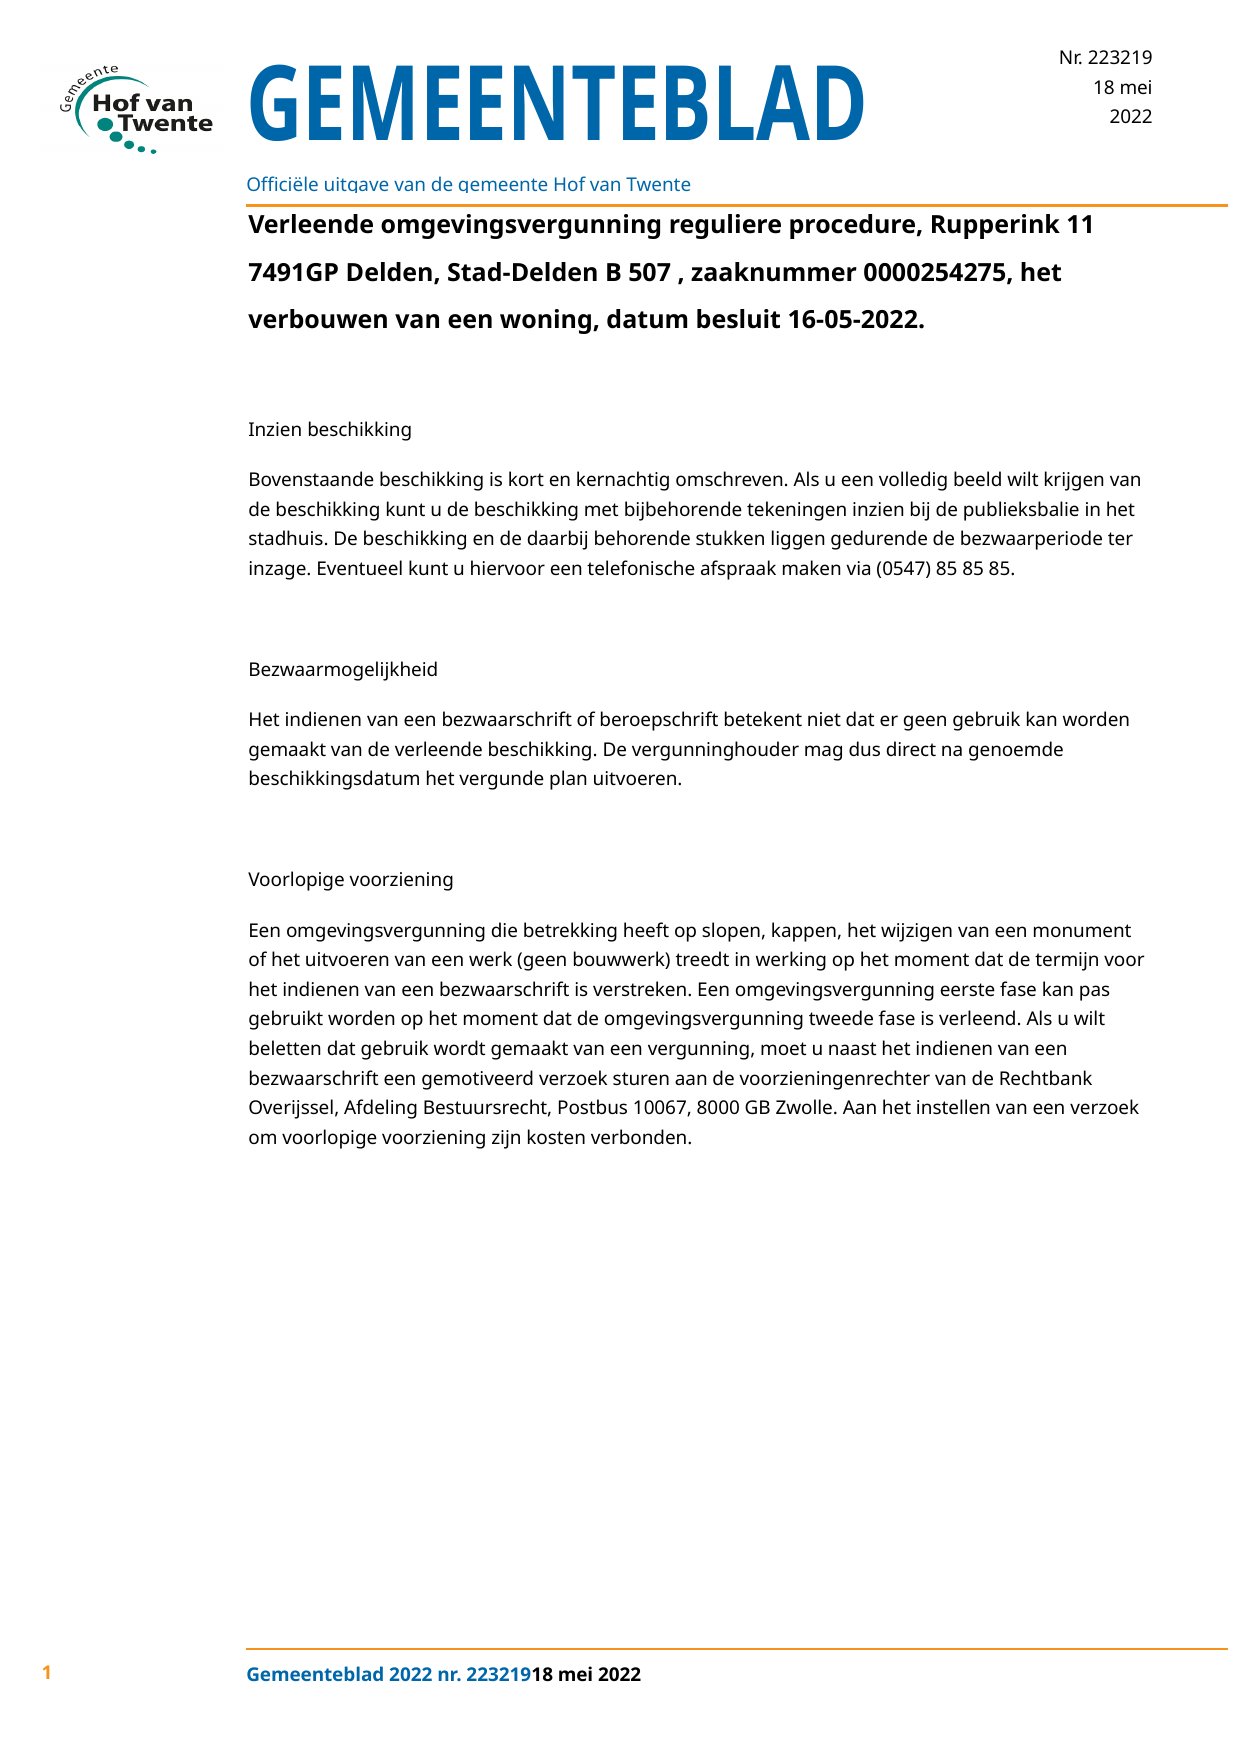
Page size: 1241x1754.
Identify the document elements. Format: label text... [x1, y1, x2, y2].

text Voorlopige voorziening [248, 866, 1152, 892]
text Bovenstaande beschikking is kort en kernachtig omschreven. Als u een volledig beeld wilt krijgen van de beschikking kunt u de beschikking met bijbehorende tekeningen inzien bij de publieksbalie in het stadhuis. De beschikking en de daarbij behorende stukken liggen gedurende de bezwaarperiode ter inzage. Eventueel kunt u hiervoor een telefonische afspraak maken via (0547) 85 85 85. [248, 466, 1152, 581]
text Een omgevingsvergunning die betrekking heeft op slopen, kappen, het wijzigen van een monument of het uitvoeren van een werk (geen bouwwerk) treedt in werking op het moment dat de termijn voor het indienen van een bezwaarschrift is verstreken. Een omgevingsvergunning eerste fase kan pas gebruikt worden op het moment dat de omgevingsvergunning tweede fase is verleend. Als u wilt beletten dat gebruik wordt gemaakt van een vergunning, moet u naast het indienen van een bezwaarschrift een gemotiveerd verzoek sturen aan de voorzieningenrechter van de Rechtbank Overijssel, Afdeling Bestuursrecht, Postbus 10067, 8000 GB Zwolle. Aan het instellen van een verzoek om voorlopige voorziening zijn kosten verbonden. [248, 917, 1152, 1149]
text Het indienen van een bezwaarschrift of beroepschrift betekent niet dat er geen gebruik kan worden gemaakt van de verleende beschikking. De vergunninghouder mag dus direct na genoemde beschikkingsdatum het vergunde plan uitvoeren. [248, 706, 1152, 791]
text Verleende omgevingsvergunning reguliere procedure, Rupperink 11 7491GP Delden, Stad-Delden B 507 , zaaknummer 0000254275, het verbouwen van een woning, datum besluit 16-05-2022. [248, 207, 1152, 336]
text Inzien beschikking [248, 416, 1152, 442]
text Bezwaarmogelijkheid [248, 656, 1152, 682]
picture [41, 47, 231, 172]
